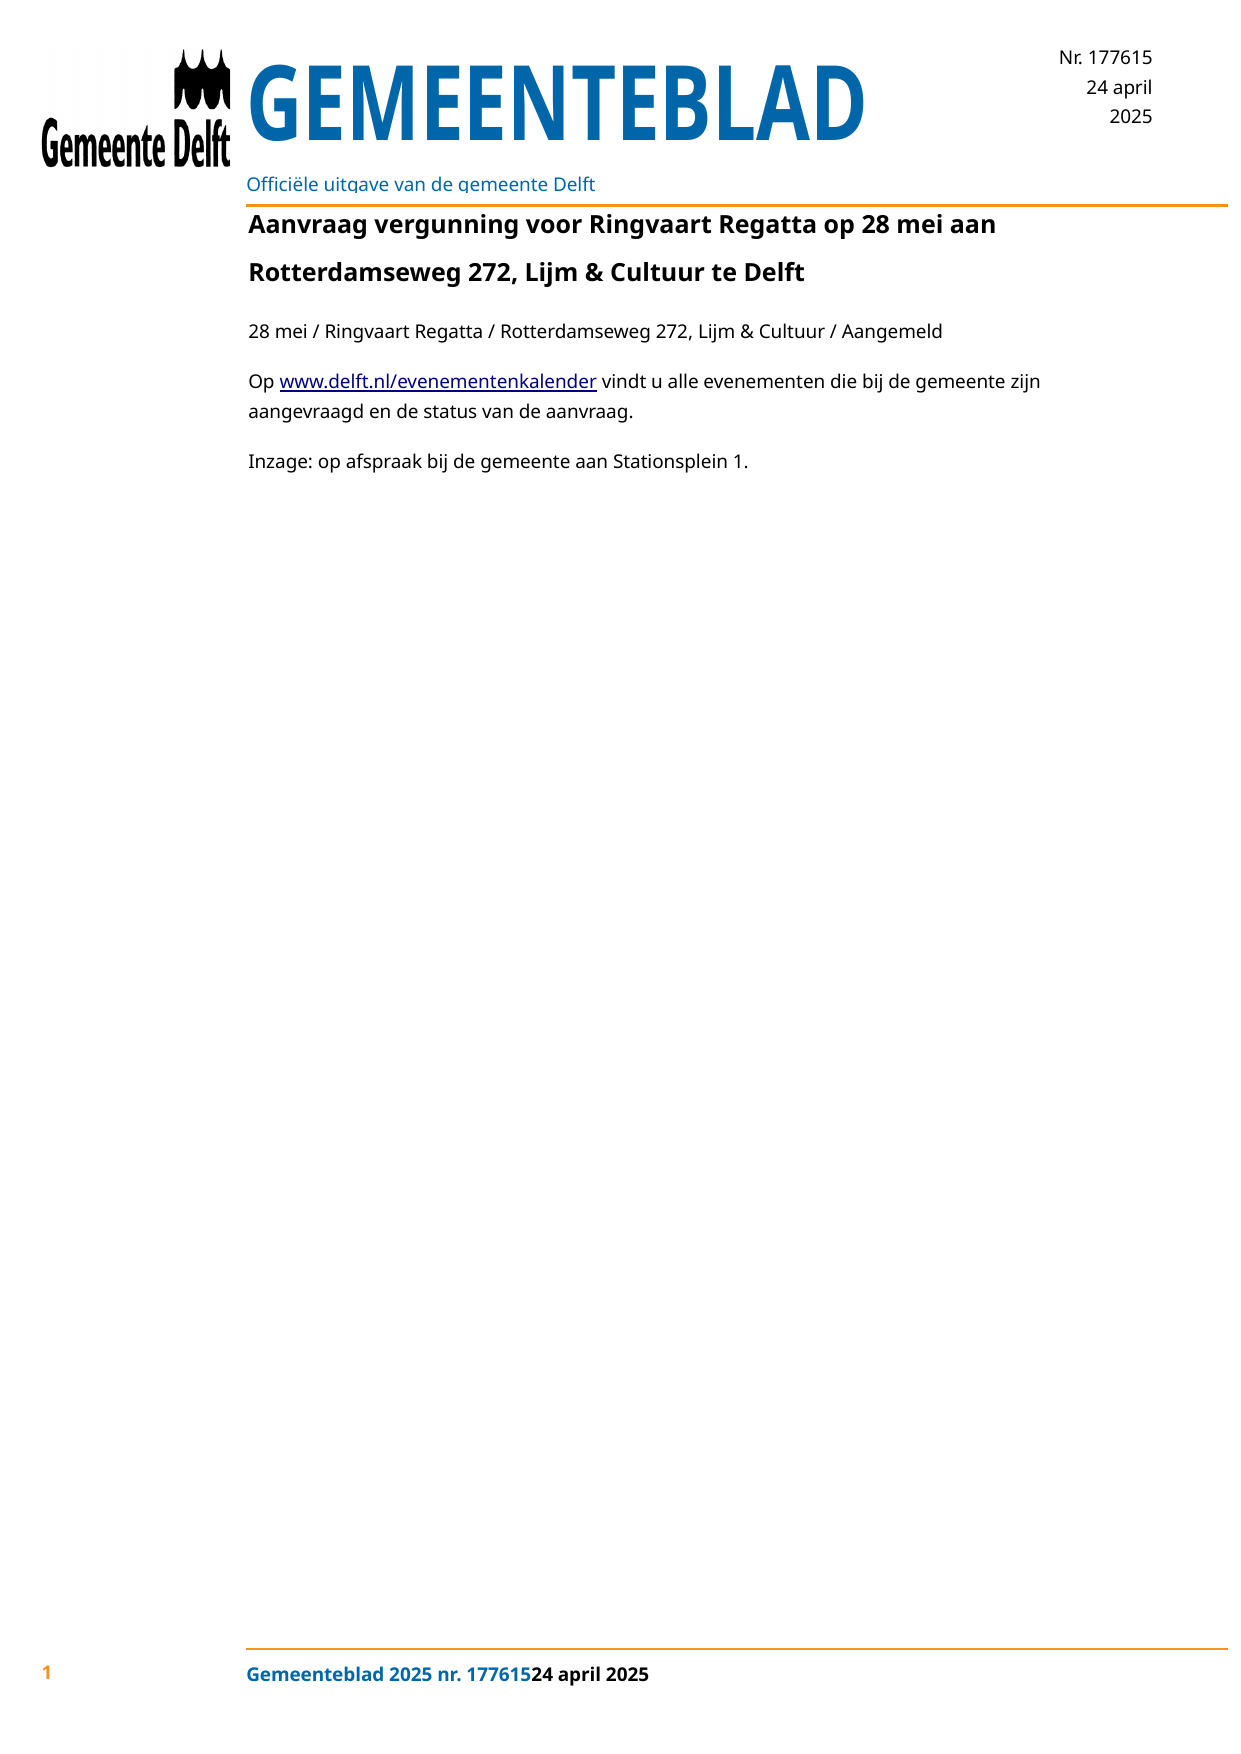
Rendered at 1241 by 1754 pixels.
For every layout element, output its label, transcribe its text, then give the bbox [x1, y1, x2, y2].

text Inzage: op afspraak bij de gemeente aan Stationsplein 1. [248, 448, 1152, 474]
picture [41, 47, 231, 172]
text Aanvraag vergunning voor Ringvaart Regatta op 28 mei aan Rotterdamseweg 272, Lijm & Cultuur te Delft [248, 207, 1152, 288]
text 28 mei / Ringvaart Regatta / Rotterdamseweg 272, Lijm & Cultuur / Aangemeld [248, 318, 1152, 344]
text Op www.delft.nl/evenementenkalender vindt u alle evenementen die bij de gemeente zijn aangevraagd en de status van de aanvraag. [248, 368, 1152, 424]
